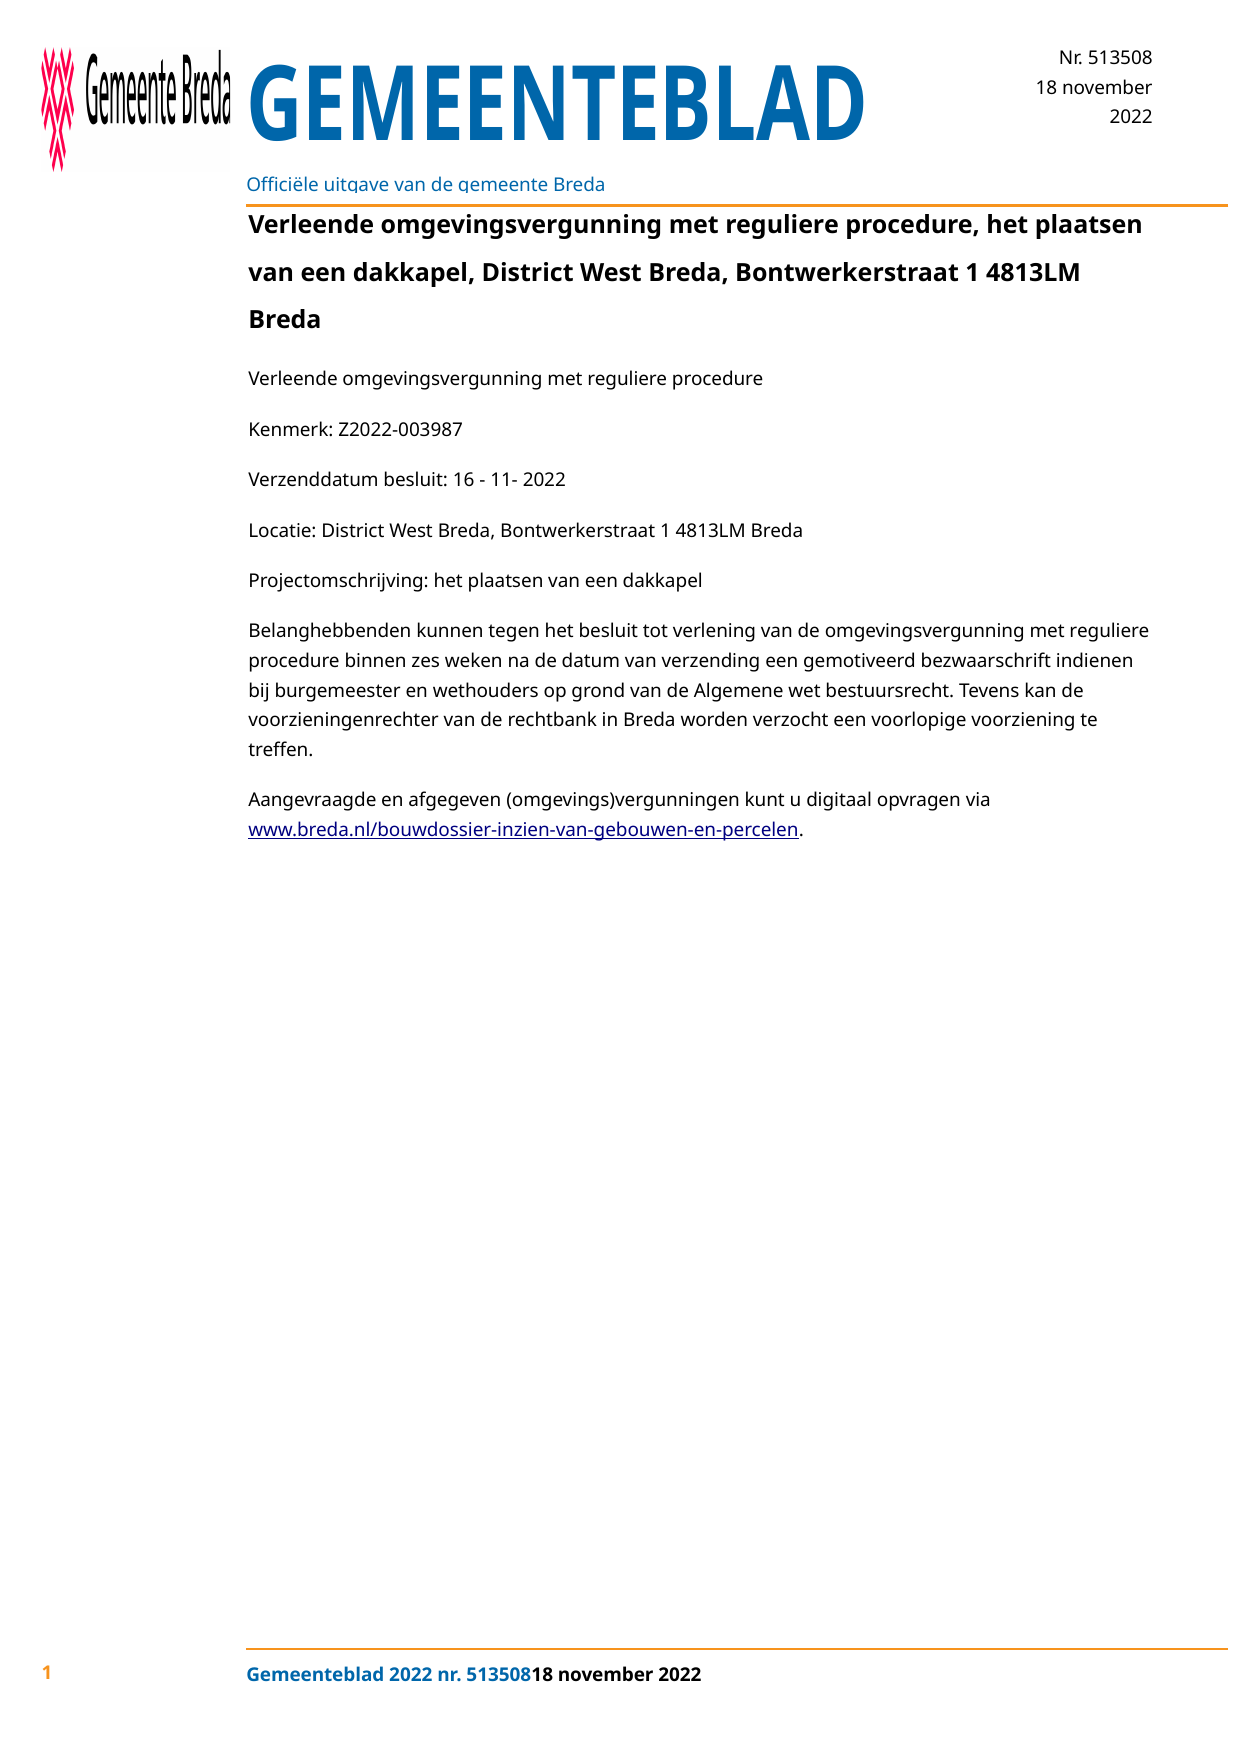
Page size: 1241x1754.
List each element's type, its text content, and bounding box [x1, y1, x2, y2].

text Projectomschrijving: het plaatsen van een dakkapel [248, 567, 1152, 593]
text Kenmerk: Z2022-003987 [248, 416, 1152, 442]
text Verleende omgevingsvergunning met reguliere procedure [248, 366, 1152, 391]
text Locatie: District West Breda, Bontwerkerstraat 1 4813LM Breda [248, 517, 1152, 542]
text Aangevraagde en afgegeven (omgevings)vergunningen kunt u digitaal opvragen via www.breda.nl/bouwdossier-inzien-van-gebouwen-en-percelen. [248, 786, 1152, 842]
text Verzenddatum besluit: 16 - 11- 2022 [248, 466, 1152, 492]
picture [41, 47, 231, 172]
text Belanghebbenden kunnen tegen het besluit tot verlening van de omgevingsvergunning met reguliere procedure binnen zes weken na de datum van verzending een gemotiveerd bezwaarschrift indienen bij burgemeester en wethouders op grond van de Algemene wet bestuursrecht. Tevens kan de voorzieningenrechter van de rechtbank in Breda worden verzocht een voorlopige voorziening te treffen. [248, 618, 1152, 762]
text Verleende omgevingsvergunning met reguliere procedure, het plaatsen van een dakkapel, District West Breda, Bontwerkerstraat 1 4813LM Breda [248, 207, 1152, 336]
